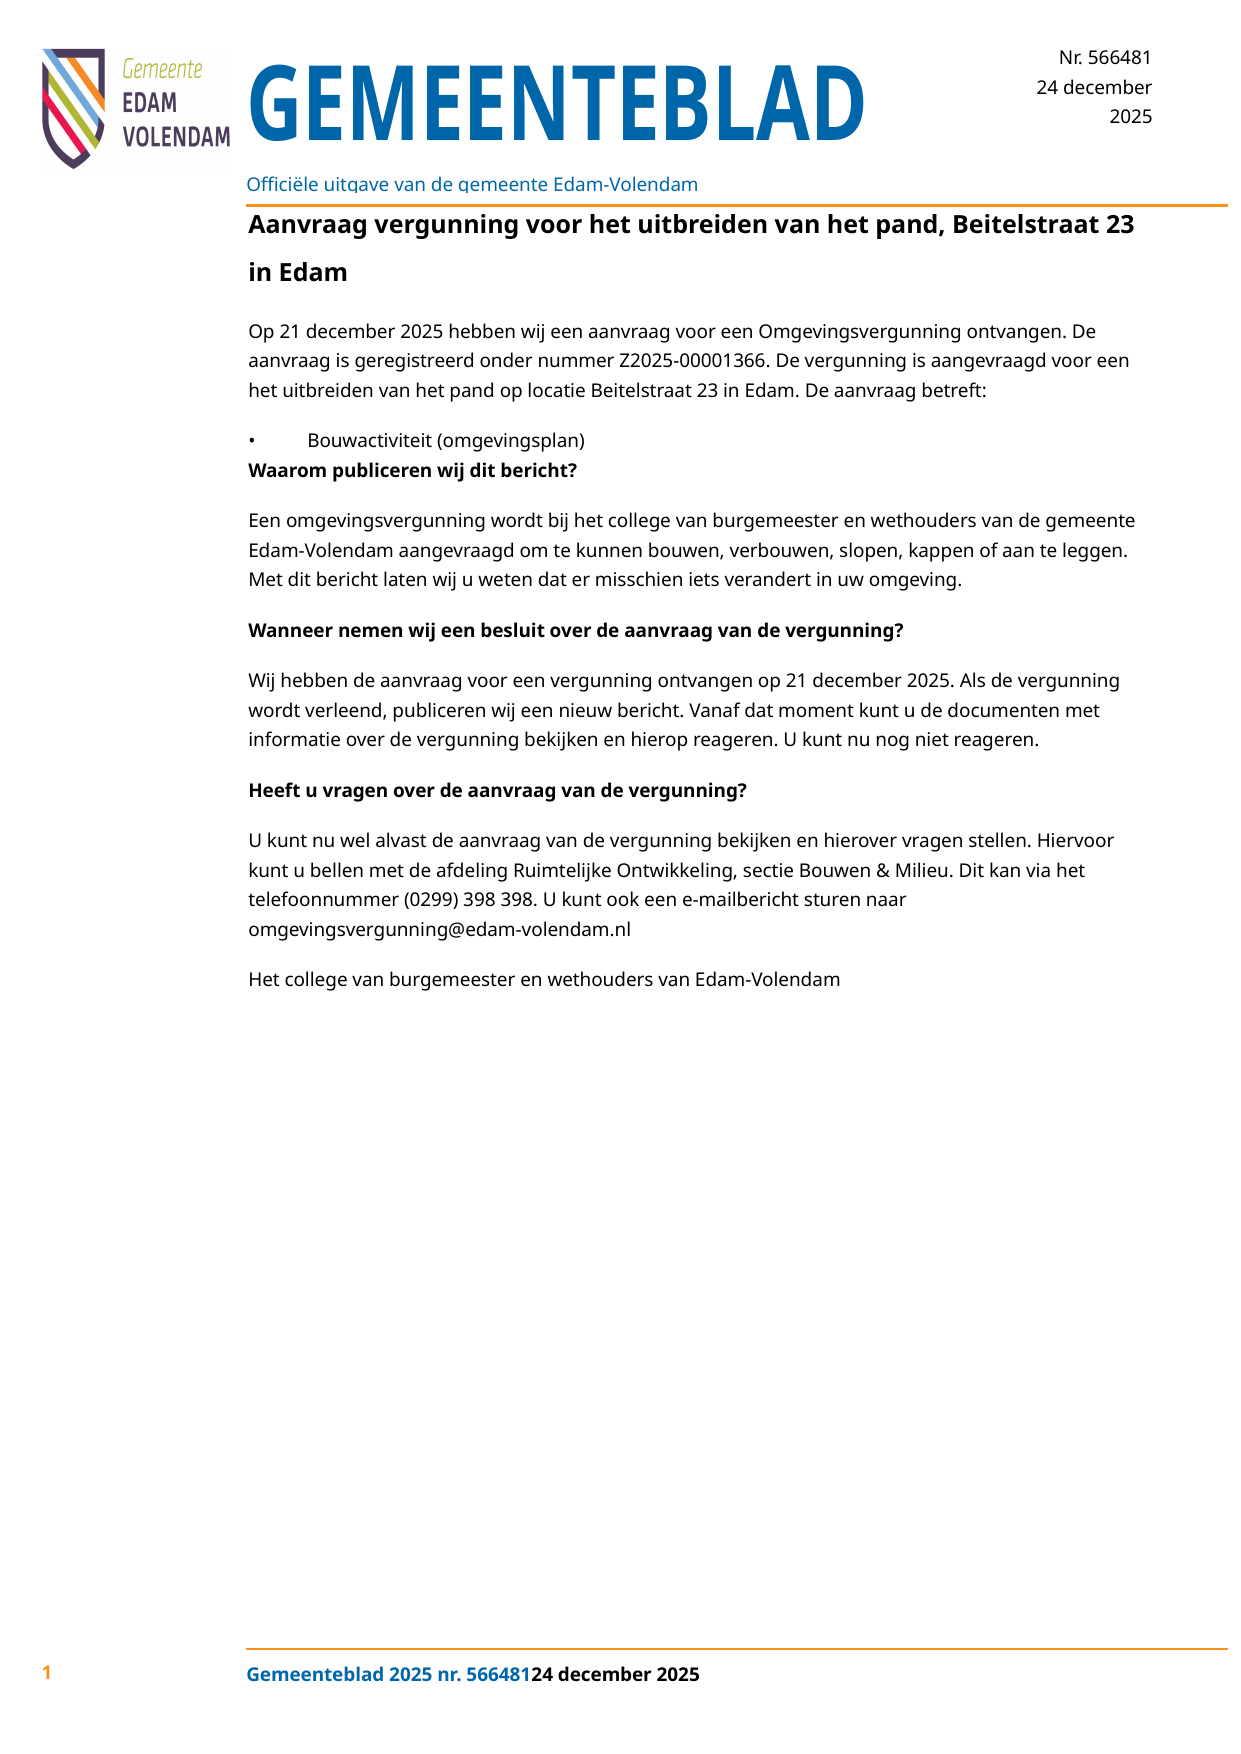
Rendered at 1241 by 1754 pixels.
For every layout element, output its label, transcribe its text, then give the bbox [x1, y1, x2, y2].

text Op 21 december 2025 hebben wij een aanvraag voor een Omgevingsvergunning ontvangen. De aanvraag is geregistreerd onder nummer Z2025-00001366. De vergunning is aangevraagd voor een het uitbreiden van het pand op locatie Beitelstraat 23 in Edam. De aanvraag betreft: [248, 318, 1152, 403]
text Heeft u vragen over de aanvraag van de vergunning? [248, 777, 1152, 803]
text Aanvraag vergunning voor het uitbreiden van het pand, Beitelstraat 23 in Edam [248, 207, 1152, 288]
list Bouwactiviteit (omgevingsplan) [248, 427, 1152, 453]
text U kunt nu wel alvast de aanvraag van de vergunning bekijken en hierover vragen stellen. Hiervoor kunt u bellen met de afdeling Ruimtelijke Ontwikkeling, sectie Bouwen & Milieu. Dit kan via het telefoonnummer (0299) 398 398. U kunt ook een e-mailbericht sturen naar omgevingsvergunning@edam-volendam.nl [248, 827, 1152, 942]
text Wanneer nemen wij een besluit over de aanvraag van de vergunning? [248, 617, 1152, 643]
text Het college van burgemeester en wethouders van Edam-Volendam [248, 967, 1152, 992]
text Een omgevingsvergunning wordt bij het college van burgemeester en wethouders van de gemeente Edam-Volendam aangevraagd om te kunnen bouwen, verbouwen, slopen, kappen of aan te leggen. Met dit bericht laten wij u weten dat er misschien iets verandert in uw omgeving. [248, 507, 1152, 592]
picture [41, 47, 231, 172]
text Waarom publiceren wij dit bericht? [248, 457, 1152, 483]
text Wij hebben de aanvraag voor een vergunning ontvangen op 21 december 2025. Als de vergunning wordt verleend, publiceren wij een nieuw bericht. Vanaf dat moment kunt u de documenten met informatie over de vergunning bekijken en hierop reageren. U kunt nu nog niet reageren. [248, 667, 1152, 752]
